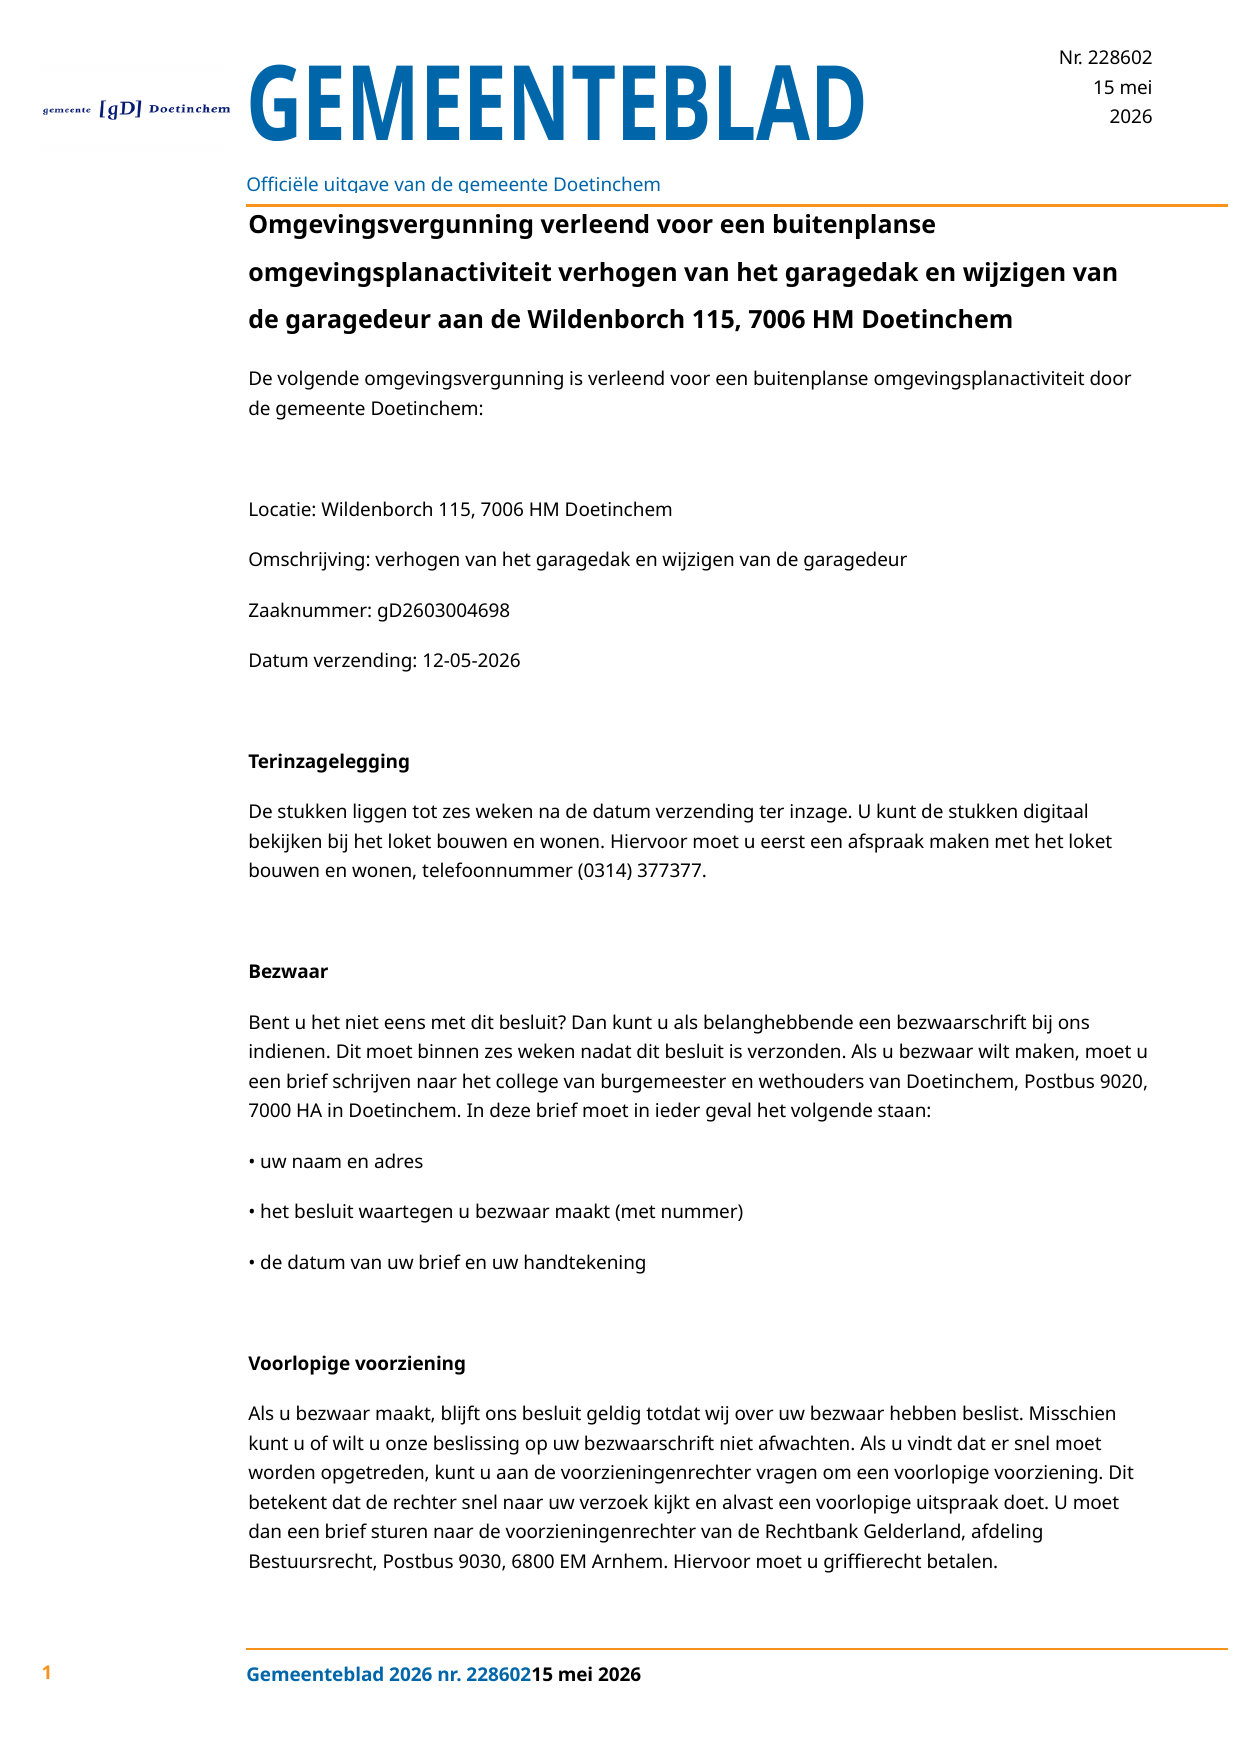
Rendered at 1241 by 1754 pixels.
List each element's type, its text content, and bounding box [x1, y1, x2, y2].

text Voorlopige voorziening [248, 1350, 1152, 1375]
text De volgende omgevingsvergunning is verleend voor een buitenplanse omgevingsplanactiviteit door de gemeente Doetinchem: [248, 366, 1152, 421]
text De stukken liggen tot zes weken na de datum verzending ter inzage. U kunt de stukken digitaal bekijken bij het loket bouwen en wonen. Hiervoor moet u eerst een afspraak maken met het loket bouwen en wonen, telefoonnummer (0314) 377377. [248, 798, 1152, 883]
text Bezwaar [248, 958, 1152, 984]
text Locatie: Wildenborch 115, 7006 HM Doetinchem [248, 496, 1152, 522]
text Omschrijving: verhogen van het garagedak en wijzigen van de garagedeur [248, 546, 1152, 572]
text Datum verzending: 12-05-2026 [248, 647, 1152, 673]
picture [41, 47, 231, 172]
text Bent u het niet eens met dit besluit? Dan kunt u als belanghebbende een bezwaarschrift bij ons indienen. Dit moet binnen zes weken nadat dit besluit is verzonden. Als u bezwaar wilt maken, moet u een brief schrijven naar het college van burgemeester en wethouders van Doetinchem, Postbus 9020, 7000 HA in Doetinchem. In deze brief moet in ieder geval het volgende staan: [248, 1009, 1152, 1123]
text • uw naam en adres [248, 1148, 1152, 1174]
text Omgevingsvergunning verleend voor een buitenplanse omgevingsplanactiviteit verhogen van het garagedak en wijzigen van de garagedeur aan de Wildenborch 115, 7006 HM Doetinchem [248, 207, 1152, 336]
text • de datum van uw brief en uw handtekening [248, 1249, 1152, 1274]
text Zaaknummer: gD2603004698 [248, 597, 1152, 622]
text • het besluit waartegen u bezwaar maakt (met nummer) [248, 1198, 1152, 1224]
text Als u bezwaar maakt, blijft ons besluit geldig totdat wij over uw bezwaar hebben beslist. Misschien kunt u of wilt u onze beslissing op uw bezwaarschrift niet afwachten. Als u vindt dat er snel moet worden opgetreden, kunt u aan de voorzieningenrechter vragen om een voorlopige voorziening. Dit betekent dat de rechter snel naar uw verzoek kijkt en alvast een voorlopige uitspraak doet. U moet dan een brief sturen naar de voorzieningenrechter van de Rechtbank Gelderland, afdeling Bestuursrecht, Postbus 9030, 6800 EM Arnhem. Hiervoor moet u griffierecht betalen. [248, 1400, 1152, 1574]
text Terinzagelegging [248, 748, 1152, 774]
